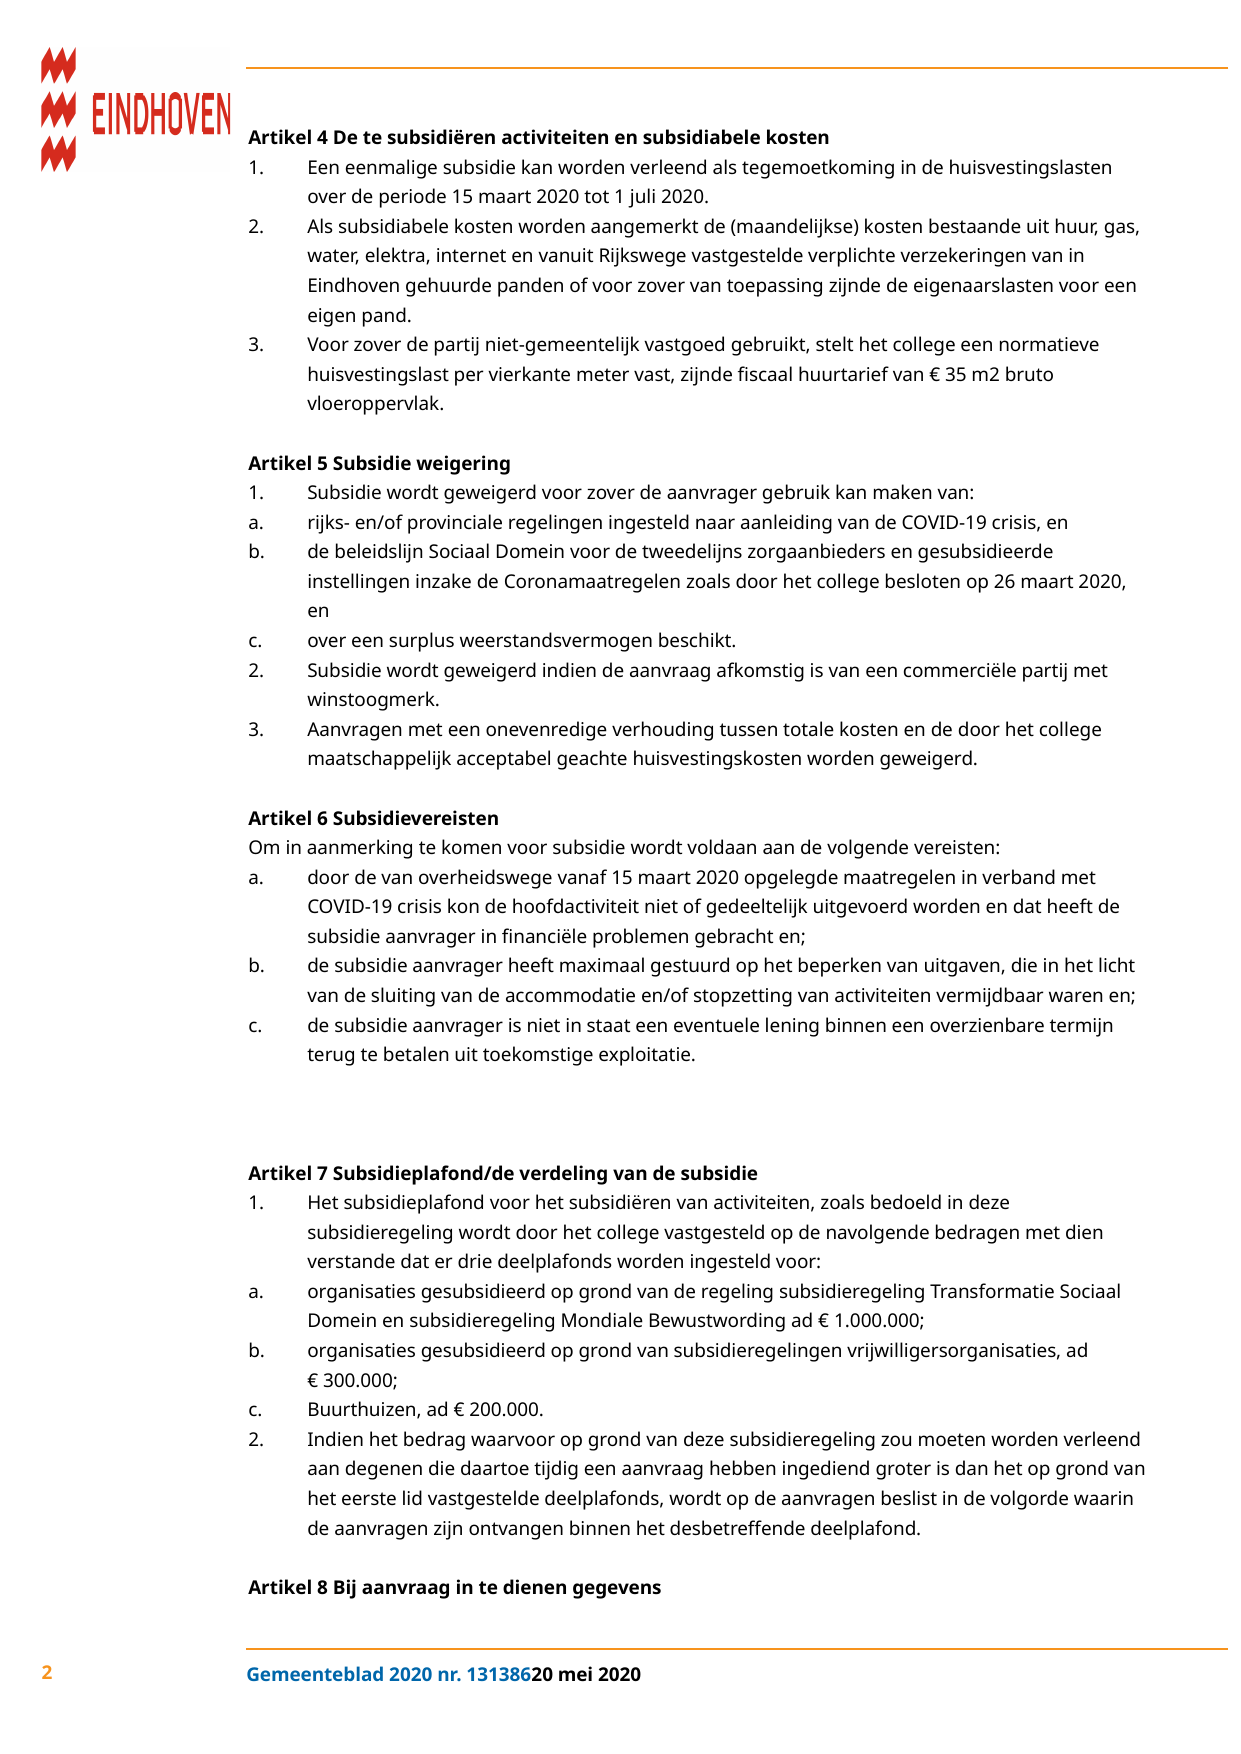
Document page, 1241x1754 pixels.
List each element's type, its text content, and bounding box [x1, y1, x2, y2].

list Aanvragen met een onevenredige verhouding tussen totale kosten en de door het college maatschappelijk acceptabel geachte huisvestingskosten worden geweigerd. [248, 716, 1152, 771]
list Het subsidieplafond voor het subsidiëren van activiteiten, zoals bedoeld in deze subsidieregeling wordt door het college vastgesteld op de navolgende bedragen met dien verstande dat er drie deelplafonds worden ingesteld voor: [248, 1189, 1152, 1274]
text Artikel 6 Subsidievereisten [248, 805, 1152, 831]
text Artikel 4 De te subsidiëren activiteiten en subsidiabele kosten [248, 124, 1152, 150]
list organisaties gesubsidieerd op grond van subsidieregelingen vrijwilligersorganisaties, ad € 300.000; [248, 1337, 1152, 1393]
list de subsidie aanvrager is niet in staat een eventuele lening binnen een overzienbare termijn terug te betalen uit toekomstige exploitatie. [248, 1012, 1152, 1067]
list de subsidie aanvrager heeft maximaal gestuurd op het beperken van uitgaven, die in het licht van de sluiting van de accommodatie en/of stopzetting van activiteiten vermijdbaar waren en; [248, 953, 1152, 1008]
text Artikel 5 Subsidie weigering [248, 450, 1152, 476]
picture [41, 47, 231, 172]
list organisaties gesubsidieerd op grond van de regeling subsidieregeling Transformatie Sociaal Domein en subsidieregeling Mondiale Bewustwording ad € 1.000.000; [248, 1278, 1152, 1333]
list Subsidie wordt geweigerd voor zover de aanvrager gebruik kan maken van: [248, 479, 1152, 505]
list Voor zover de partij niet-gemeentelijk vastgoed gebruikt, stelt het college een normatieve huisvestingslast per vierkante meter vast, zijnde fiscaal huurtarief van € 35 m2 bruto vloeroppervlak. [248, 331, 1152, 416]
list rijks- en/of provinciale regelingen ingesteld naar aanleiding van de COVID-19 crisis, en [248, 509, 1152, 535]
list Indien het bedrag waarvoor op grond van deze subsidieregeling zou moeten worden verleend aan degenen die daartoe tijdig een aanvraag hebben ingediend groter is dan het op grond van het eerste lid vastgestelde deelplafonds, wordt op de aanvragen beslist in de volgorde waarin de aanvragen zijn ontvangen binnen het desbetreffende deelplafond. [248, 1426, 1152, 1541]
list Buurthuizen, ad € 200.000. [248, 1396, 1152, 1422]
text Om in aanmerking te komen voor subsidie wordt voldaan aan de volgende vereisten: [248, 834, 1152, 860]
list door de van overheidswege vanaf 15 maart 2020 opgelegde maatregelen in verband met COVID-19 crisis kon de hoofdactiviteit niet of gedeeltelijk uitgevoerd worden en dat heeft de subsidie aanvrager in financiële problemen gebracht en; [248, 864, 1152, 949]
list Een eenmalige subsidie kan worden verleend als tegemoetkoming in de huisvestingslasten over de periode 15 maart 2020 tot 1 juli 2020. [248, 154, 1152, 209]
text Artikel 7 Subsidieplafond/de verdeling van de subsidie [248, 1160, 1152, 1186]
list Als subsidiabele kosten worden aangemerkt de (maandelijkse) kosten bestaande uit huur, gas, water, elektra, internet en vanuit Rijkswege vastgestelde verplichte verzekeringen van in Eindhoven gehuurde panden of voor zover van toepassing zijnde de eigenaarslasten voor een eigen pand. [248, 213, 1152, 328]
list over een surplus weerstandsvermogen beschikt. [248, 627, 1152, 653]
list Subsidie wordt geweigerd indien de aanvraag afkomstig is van een commerciële partij met winstoogmerk. [248, 657, 1152, 712]
list de beleidslijn Sociaal Domein voor de tweedelijns zorgaanbieders en gesubsidieerde instellingen inzake de Coronamaatregelen zoals door het college besloten op 26 maart 2020, en [248, 538, 1152, 623]
text Artikel 8 Bij aanvraag in te dienen gegevens [248, 1574, 1152, 1600]
